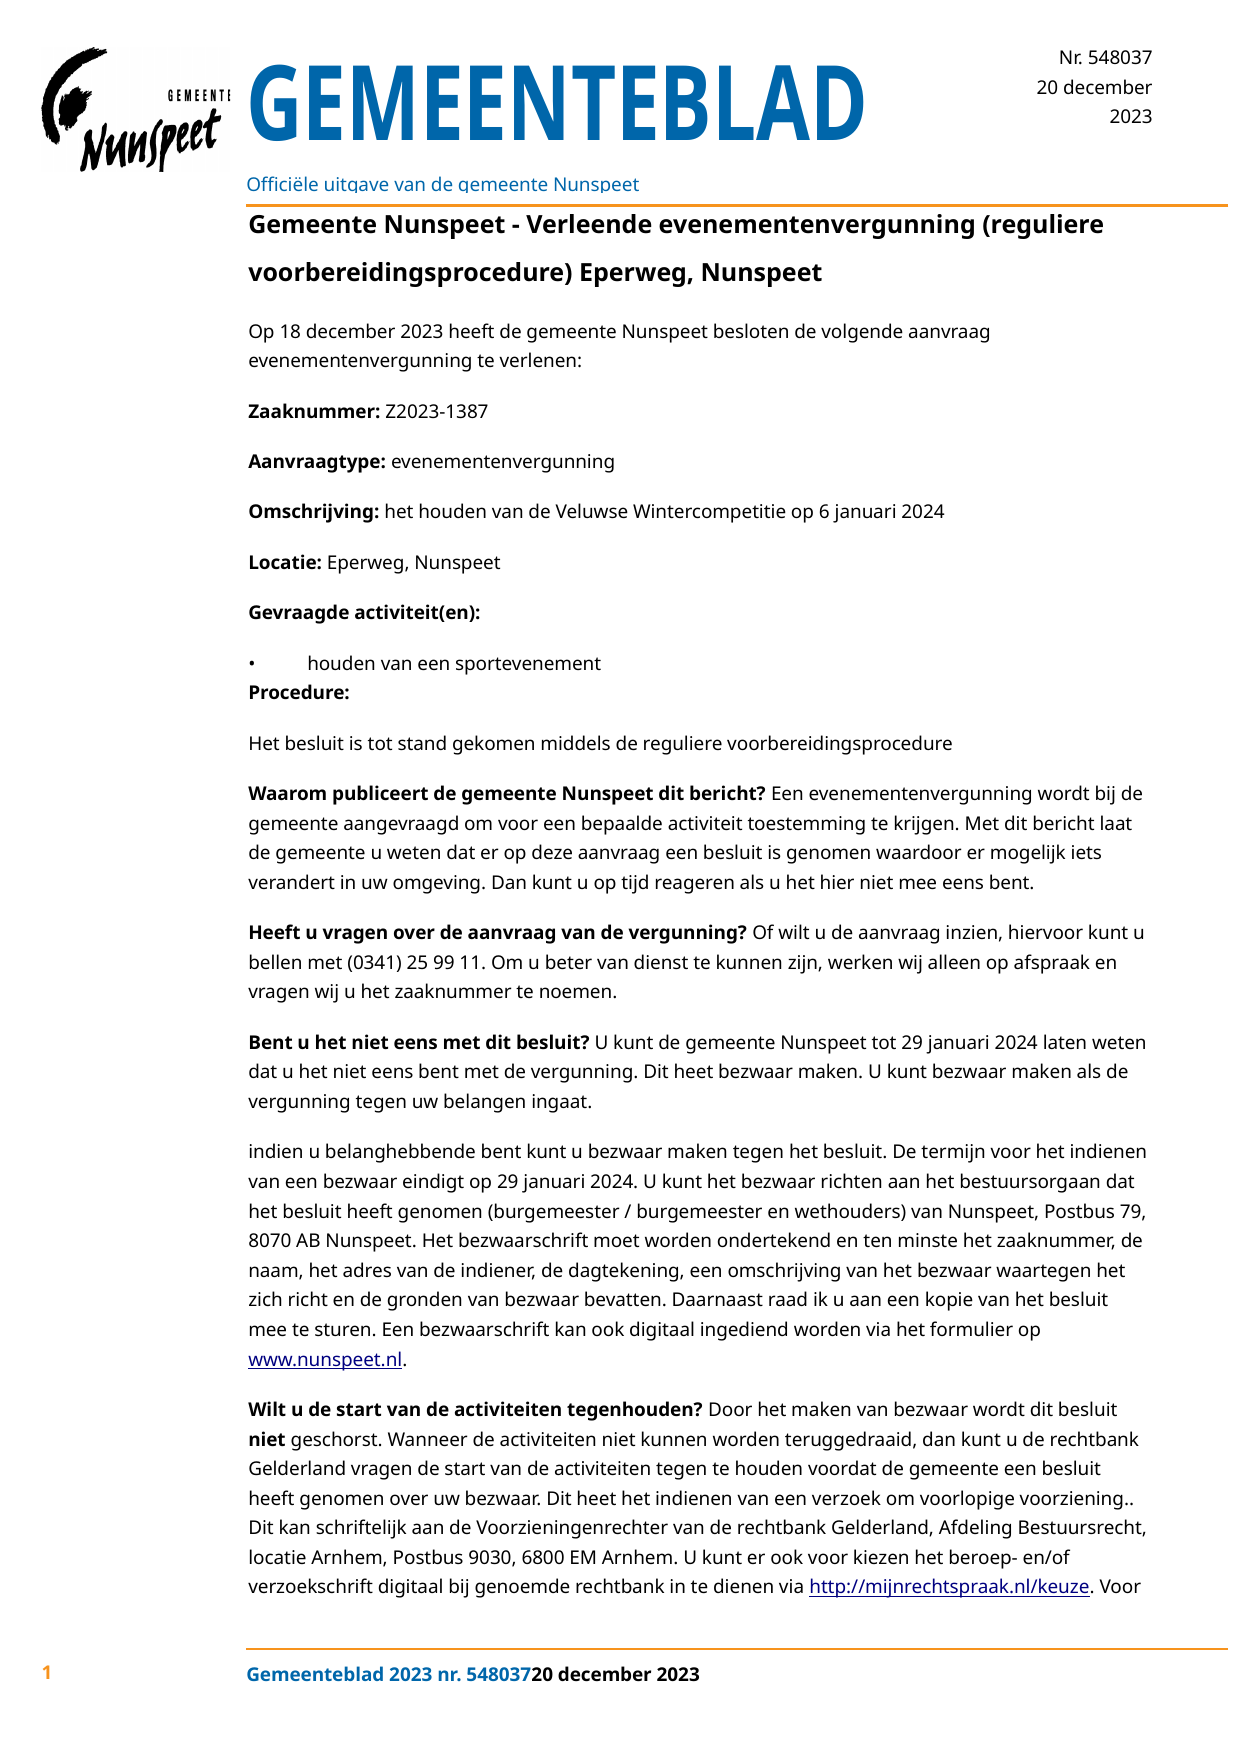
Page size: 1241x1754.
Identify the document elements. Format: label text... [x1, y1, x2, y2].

picture [41, 47, 231, 172]
text indien u belanghebbende bent kunt u bezwaar maken tegen het besluit. De termijn voor het indienen van een bezwaar eindigt op 29 januari 2024. U kunt het bezwaar richten aan het bestuursorgaan dat het besluit heeft genomen (burgemeester / burgemeester en wethouders) van Nunspeet, Postbus 79, 8070 AB Nunspeet. Het bezwaarschrift moet worden ondertekend en ten minste het zaaknummer, de naam, het adres van de indiener, de dagtekening, een omschrijving van het bezwaar waartegen het zich richt en de gronden van bezwaar bevatten. Daarnaast raad ik u aan een kopie van het besluit mee te sturen. Een bezwaarschrift kan ook digitaal ingediend worden via het formulier op www.nunspeet.nl. [248, 1139, 1152, 1372]
text Bent u het niet eens met dit besluit? U kunt de gemeente Nunspeet tot 29 januari 2024 laten weten dat u het niet eens bent met de vergunning. Dit heet bezwaar maken. U kunt bezwaar maken als de vergunning tegen uw belangen ingaat. [248, 1029, 1152, 1114]
text Gevraagde activiteit(en): [248, 599, 1152, 625]
text Gemeente Nunspeet - Verleende evenementenvergunning (reguliere voorbereidingsprocedure) Eperweg, Nunspeet [248, 207, 1152, 288]
text Het besluit is tot stand gekomen middels de reguliere voorbereidingsprocedure [248, 730, 1152, 756]
text Zaaknummer: Z2023-1387 [248, 398, 1152, 424]
text Locatie: Eperweg, Nunspeet [248, 549, 1152, 575]
text Waarom publiceert de gemeente Nunspeet dit bericht? Een evenementenvergunning wordt bij de gemeente aangevraagd om voor een bepaalde activiteit toestemming te krijgen. Met dit bericht laat de gemeente u weten dat er op deze aanvraag een besluit is genomen waardoor er mogelijk iets verandert in uw omgeving. Dan kunt u op tijd reageren als u het hier niet mee eens bent. [248, 780, 1152, 895]
text Wilt u de start van de activiteiten tegenhouden? Door het maken van bezwaar wordt dit besluit niet geschorst. Wanneer de activiteiten niet kunnen worden teruggedraaid, dan kunt u de rechtbank Gelderland vragen de start van de activiteiten tegen te houden voordat de gemeente een besluit heeft genomen over uw bezwaar. Dit heet het indienen van een verzoek om voorlopige voorziening.. Dit kan schriftelijk aan de Voorzieningenrechter van de rechtbank Gelderland, Afdeling Bestuursrecht, locatie Arnhem, Postbus 9030, 6800 EM Arnhem. U kunt er ook voor kiezen het beroep- en/of verzoekschrift digitaal bij genoemde rechtbank in te dienen via http://mijnrechtspraak.nl/keuze. Voor [248, 1396, 1152, 1599]
text Procedure: [248, 679, 1152, 705]
list houden van een sportevenement [248, 650, 1152, 676]
text Omschrijving: het houden van de Veluwse Wintercompetitie op 6 januari 2024 [248, 499, 1152, 524]
text Heeft u vragen over de aanvraag van de vergunning? Of wilt u de aanvraag inzien, hiervoor kunt u bellen met (0341) 25 99 11. Om u beter van dienst te kunnen zijn, werken wij alleen op afspraak en vragen wij u het zaaknummer te noemen. [248, 919, 1152, 1004]
text Op 18 december 2023 heeft de gemeente Nunspeet besloten de volgende aanvraag evenementenvergunning te verlenen: [248, 318, 1152, 373]
text Aanvraagtype: evenementenvergunning [248, 448, 1152, 474]
